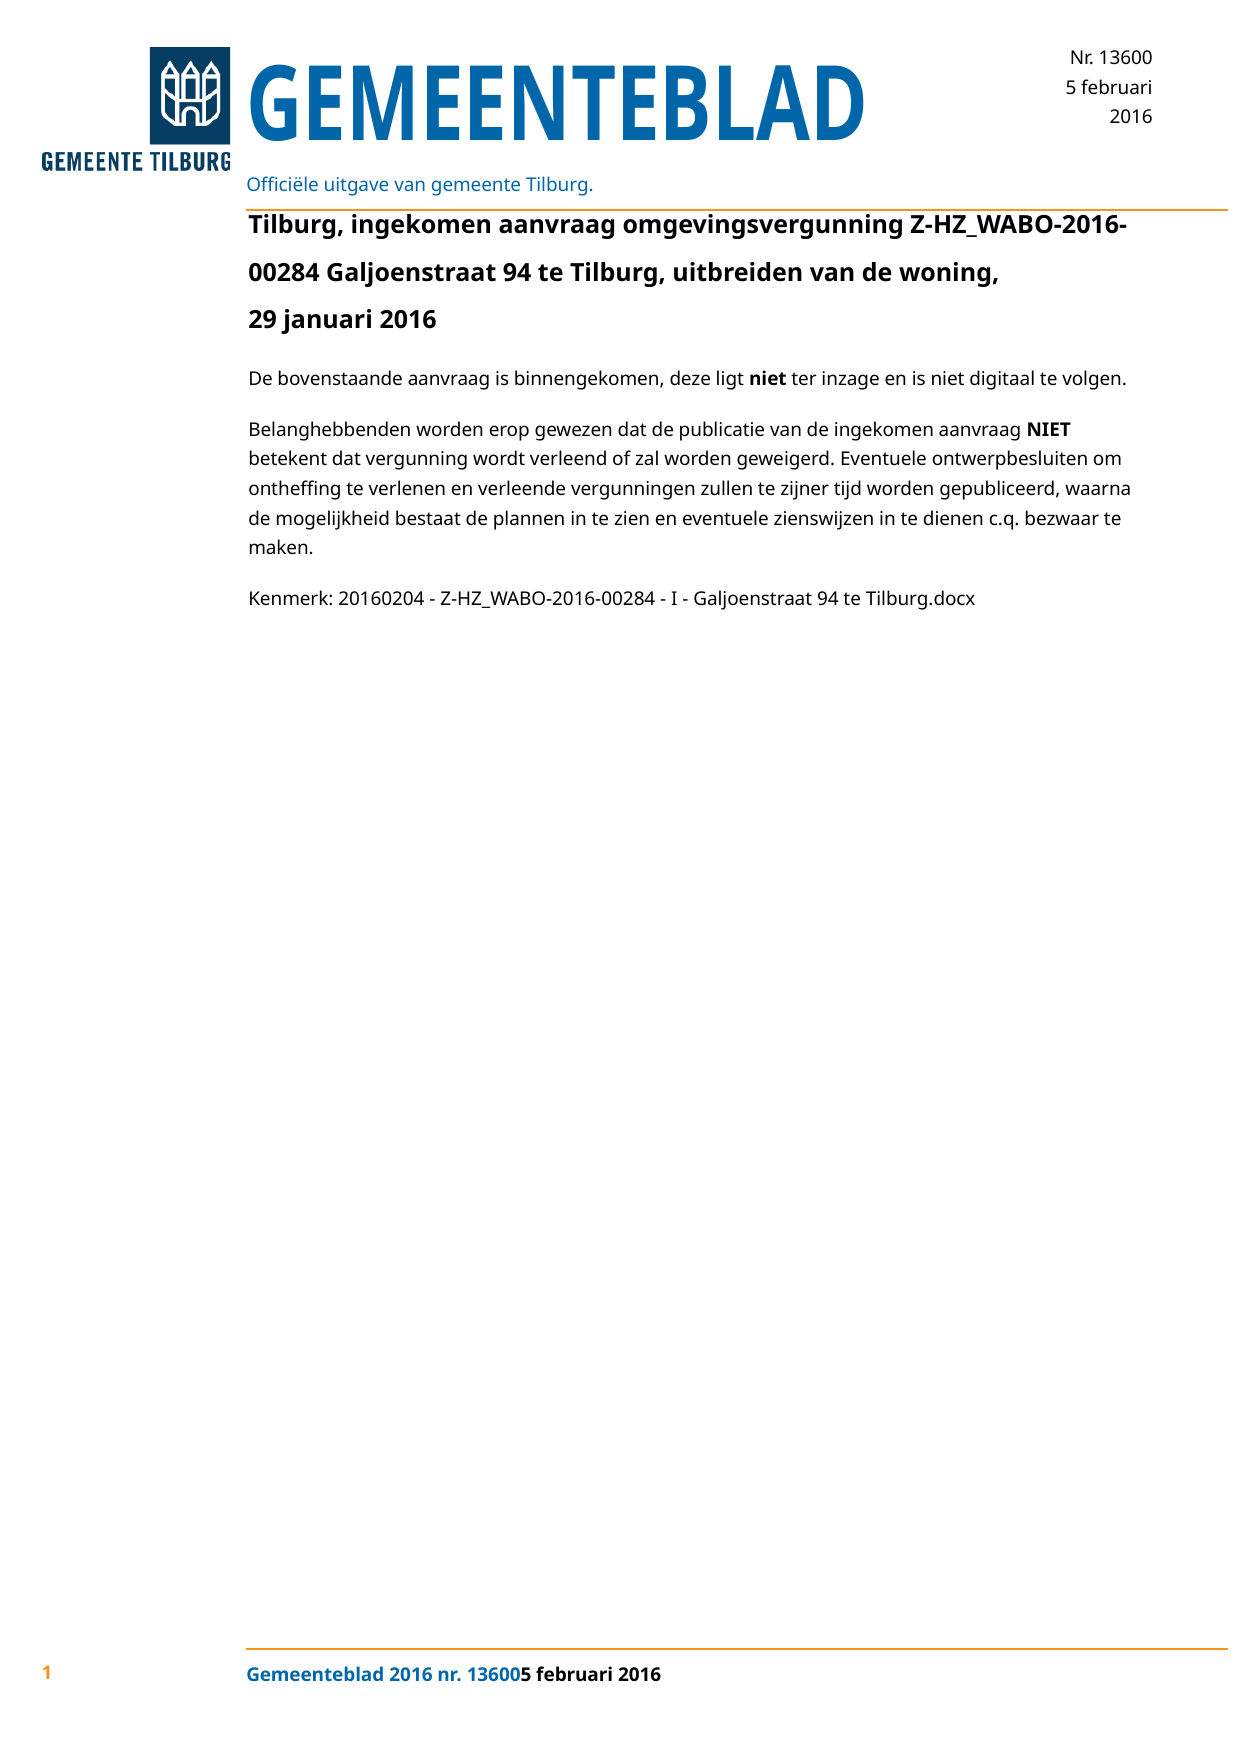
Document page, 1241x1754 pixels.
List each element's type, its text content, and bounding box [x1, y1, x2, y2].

text Tilburg, ingekomen aanvraag omgevingsvergunning Z-HZ_WABO-2016-00284 Galjoenstraat 94 te Tilburg, uitbreiden van de woning, 29 januari 2016 [248, 211, 1152, 336]
picture [41, 47, 231, 172]
text Kenmerk: 20160204 - Z-HZ_WABO-2016-00284 - I - Galjoenstraat 94 te Tilburg.docx [248, 585, 1152, 610]
text Belanghebbenden worden erop gewezen dat de publicatie van de ingekomen aanvraag NIET betekent dat vergunning wordt verleend of zal worden geweigerd. Eventuele ontwerpbesluiten om ontheffing te verlenen en verleende vergunningen zullen te zijner tijd worden gepubliceerd, waarna de mogelijkheid bestaat de plannen in te zien en eventuele zienswijzen in te dienen c.q. bezwaar te maken. [248, 416, 1152, 560]
text De bovenstaande aanvraag is binnengekomen, deze ligt niet ter inzage en is niet digitaal te volgen. [248, 366, 1152, 391]
